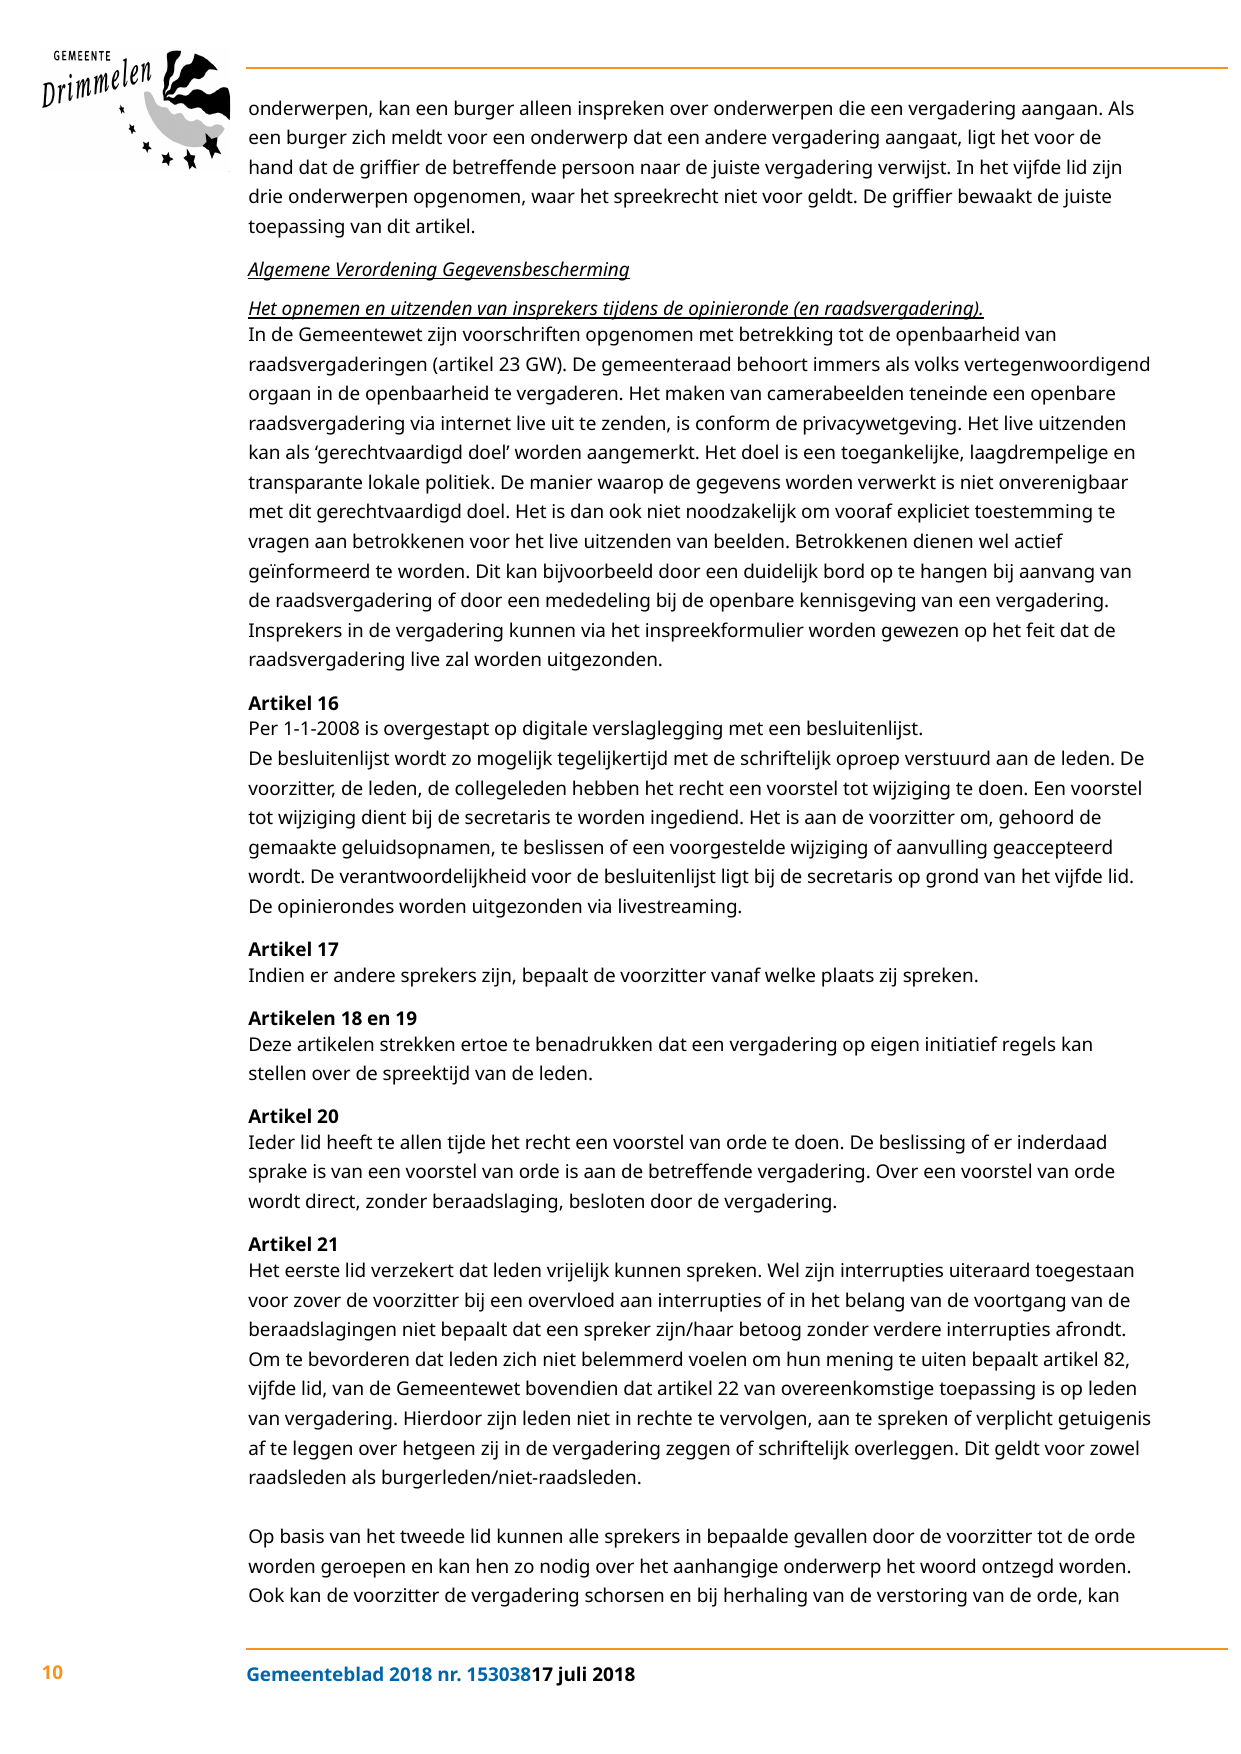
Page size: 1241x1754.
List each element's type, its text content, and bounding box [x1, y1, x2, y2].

text Artikelen 18 en 19 [248, 1005, 1152, 1031]
text Deze artikelen strekken ertoe te benadrukken dat een vergadering op eigen initiatief regels kan stellen over de spreektijd van de leden. [248, 1031, 1152, 1086]
text In de Gemeentewet zijn voorschriften opgenomen met betrekking tot de openbaarheid van raadsvergaderingen (artikel 23 GW). De gemeenteraad behoort immers als volks vertegenwoordigend orgaan in de openbaarheid te vergaderen. Het maken van camerabeelden teneinde een openbare raadsvergadering via internet live uit te zenden, is conform de privacywetgeving. Het live uitzenden kan als ‘gerechtvaardigd doel’ worden aangemerkt. Het doel is een toegankelijke, laagdrempelige en transparante lokale politiek. De manier waarop de gegevens worden verwerkt is niet onverenigbaar met dit gerechtvaardigd doel. Het is dan ook niet noodzakelijk om vooraf expliciet toestemming te vragen aan betrokkenen voor het live uitzenden van beelden. Betrokkenen dienen wel actief geïnformeerd te worden. Dit kan bijvoorbeeld door een duidelijk bord op te hangen bij aanvang van de raadsvergadering of door een mededeling bij de openbare kennisgeving van een vergadering. Insprekers in de vergadering kunnen via het inspreekformulier worden gewezen op het feit dat de raadsvergadering live zal worden uitgezonden. [248, 321, 1152, 672]
text Artikel 20 [248, 1103, 1152, 1129]
picture [41, 47, 231, 172]
text Artikel 16 [248, 690, 1152, 716]
text Per 1-1-2008 is overgestapt op digitale verslaglegging met een besluitenlijst. [248, 716, 1152, 741]
text Het opnemen en uitzenden van insprekers tijdens de opinieronde (en raadsvergadering). [248, 296, 1152, 321]
text Algemene Verordening Gegevensbescherming [248, 256, 1152, 282]
text Op basis van het tweede lid kunnen alle sprekers in bepaalde gevallen door de voorzitter tot de orde worden geroepen en kan hen zo nodig over het aanhangige onderwerp het woord ontzegd worden. Ook kan de voorzitter de vergadering schorsen en bij herhaling van de verstoring van de orde, kan [248, 1523, 1152, 1608]
text Ieder lid heeft te allen tijde het recht een voorstel van orde te doen. De beslissing of er inderdaad sprake is van een voorstel van orde is aan de betreffende vergadering. Over een voorstel van orde wordt direct, zonder beraadslaging, besloten door de vergadering. [248, 1129, 1152, 1214]
text onderwerpen, kan een burger alleen inspreken over onderwerpen die een vergadering aangaan. Als een burger zich meldt voor een onderwerp dat een andere vergadering aangaat, ligt het voor de hand dat de griffier de betreffende persoon naar de juiste vergadering verwijst. In het vijfde lid zijn drie onderwerpen opgenomen, waar het spreekrecht niet voor geldt. De griffier bewaakt de juiste toepassing van dit artikel. [248, 95, 1152, 239]
text De opinierondes worden uitgezonden via livestreaming. [248, 893, 1152, 919]
text Het eerste lid verzekert dat leden vrijelijk kunnen spreken. Wel zijn interrupties uiteraard toegestaan voor zover de voorzitter bij een overvloed aan interrupties of in het belang van de voortgang van de beraadslagingen niet bepaalt dat een spreker zijn/haar betoog zonder verdere interrupties afrondt. Om te bevorderen dat leden zich niet belemmerd voelen om hun mening te uiten bepaalt artikel 82, vijfde lid, van de Gemeentewet bovendien dat artikel 22 van overeenkomstige toepassing is op leden van vergadering. Hierdoor zijn leden niet in rechte te vervolgen, aan te spreken of verplicht getuigenis af te leggen over hetgeen zij in de vergadering zeggen of schriftelijk overleggen. Dit geldt voor zowel raadsleden als burgerleden/niet-raadsleden. [248, 1257, 1152, 1490]
text Artikel 21 [248, 1231, 1152, 1257]
text De besluitenlijst wordt zo mogelijk tegelijkertijd met de schriftelijk oproep verstuurd aan de leden. De voorzitter, de leden, de collegeleden hebben het recht een voorstel tot wijziging te doen. Een voorstel tot wijziging dient bij de secretaris te worden ingediend. Het is aan de voorzitter om, gehoord de gemaakte geluidsopnamen, te beslissen of een voorgestelde wijziging of aanvulling geaccepteerd wordt. De verantwoordelijkheid voor de besluitenlijst ligt bij de secretaris op grond van het vijfde lid. [248, 745, 1152, 889]
text Artikel 17 [248, 936, 1152, 962]
text Indien er andere sprekers zijn, bepaalt de voorzitter vanaf welke plaats zij spreken. [248, 962, 1152, 988]
